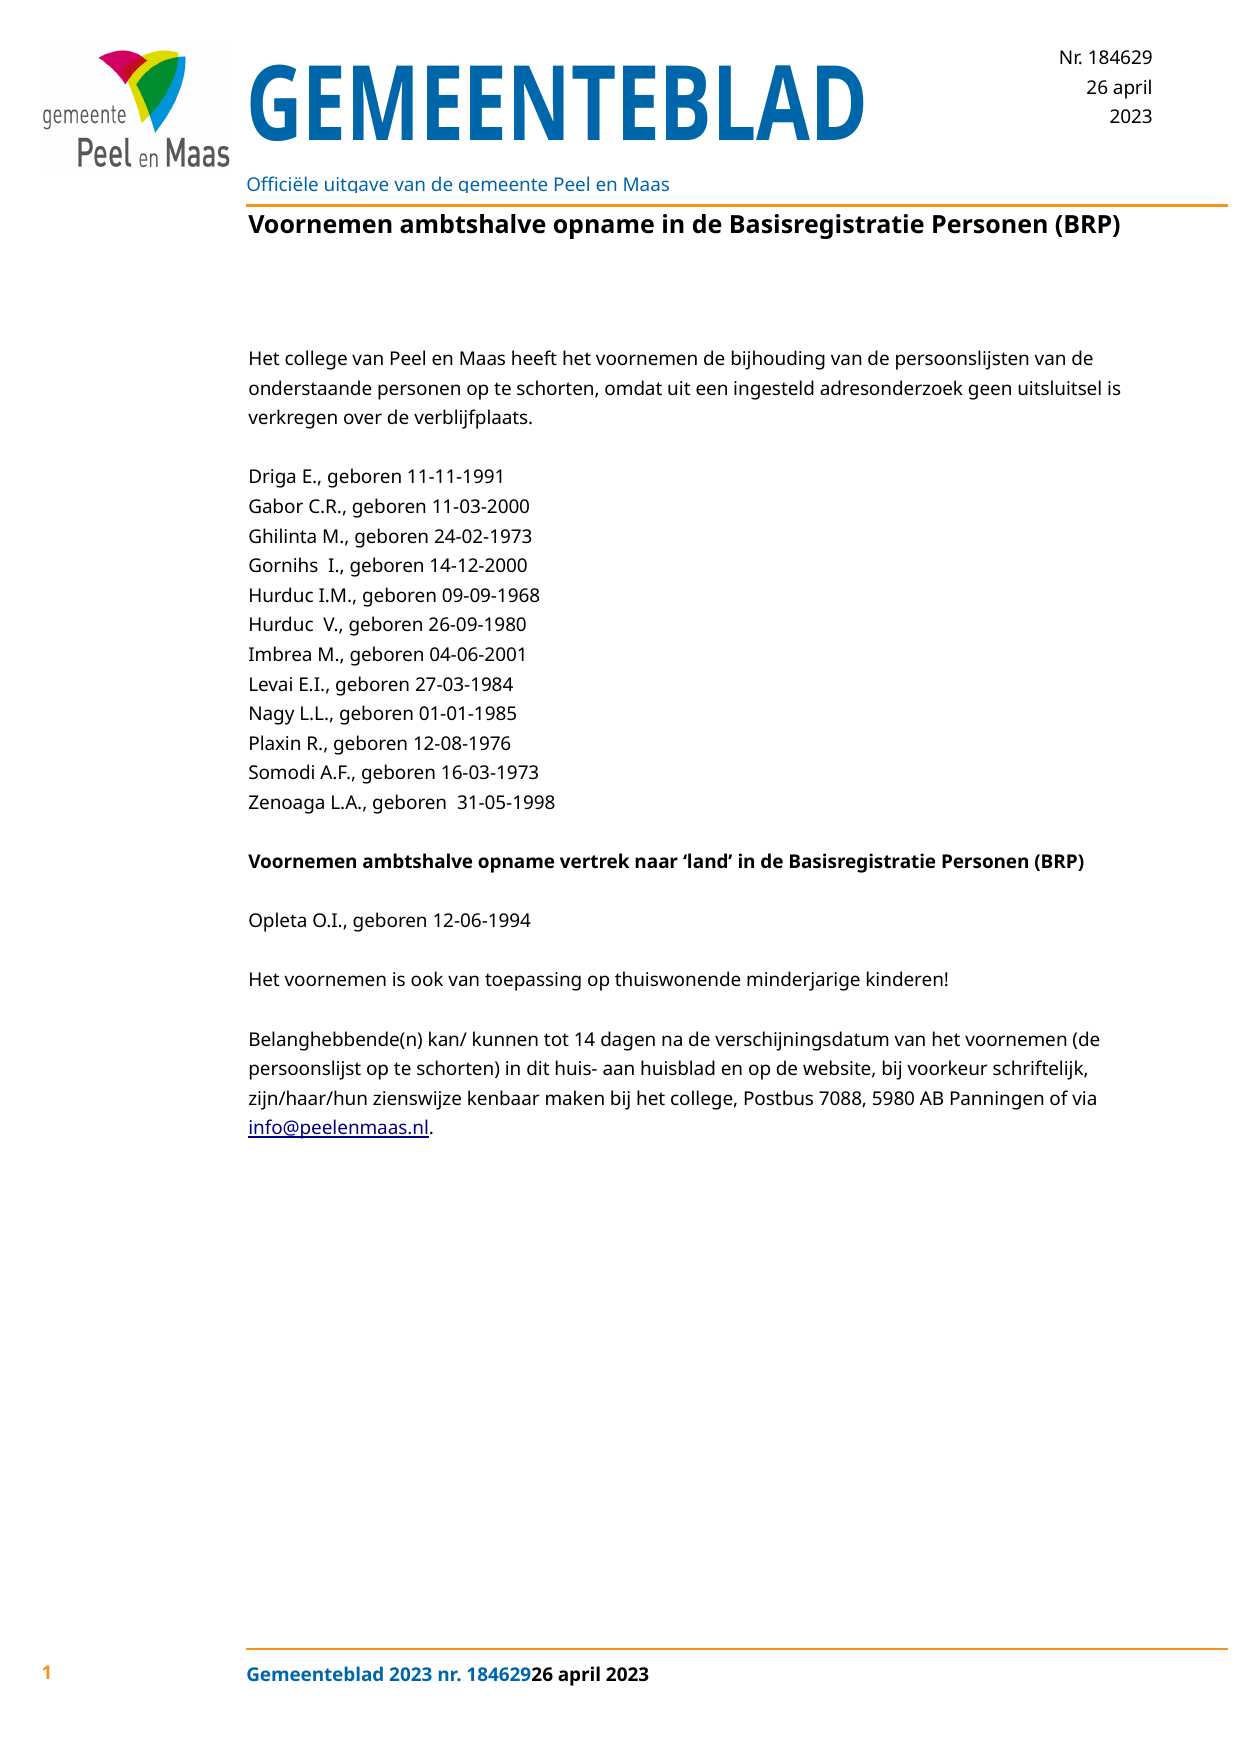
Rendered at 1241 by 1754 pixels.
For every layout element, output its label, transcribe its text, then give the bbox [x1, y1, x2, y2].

text Het voornemen is ook van toepassing op thuiswonende minderjarige kinderen! [248, 967, 1152, 992]
text Belanghebbende(n) kan/ kunnen tot 14 dagen na de verschijningsdatum van het voornemen (de persoonslijst op te schorten) in dit huis- aan huisblad en op de website, bij voorkeur schriftelijk, zijn/haar/hun zienswijze kenbaar maken bij het college, Postbus 7088, 5980 AB Panningen of via info@peelenmaas.nl. [248, 1026, 1152, 1140]
text Opleta O.I., geboren 12-06-1994 [248, 907, 1152, 933]
text Zenoaga L.A., geboren 31-05-1998 [248, 789, 1152, 815]
text Plaxin R., geboren 12-08-1976 [248, 730, 1152, 756]
text Voornemen ambtshalve opname in de Basisregistratie Personen (BRP) [248, 207, 1152, 241]
picture [41, 47, 231, 172]
text Het college van Peel en Maas heeft het voornemen de bijhouding van de persoonslijsten van de onderstaande personen op te schorten, omdat uit een ingesteld adresonderzoek geen uitsluitsel is verkregen over de verblijfplaats. [248, 345, 1152, 430]
text Nagy L.L., geboren 01-01-1985 [248, 700, 1152, 726]
text Hurduc V., geboren 26-09-1980 [248, 612, 1152, 637]
text Hurduc I.M., geboren 09-09-1968 [248, 582, 1152, 608]
text Levai E.I., geboren 27-03-1984 [248, 671, 1152, 696]
text Gornihs I., geboren 14-12-2000 [248, 552, 1152, 578]
text Somodi A.F., geboren 16-03-1973 [248, 759, 1152, 785]
text Gabor C.R., geboren 11-03-2000 [248, 493, 1152, 519]
text Ghilinta M., geboren 24-02-1973 [248, 523, 1152, 548]
text Voornemen ambtshalve opname vertrek naar ‘land’ in de Basisregistratie Personen (BRP) [248, 848, 1152, 874]
text Driga E., geboren 11-11-1991 [248, 464, 1152, 489]
text Imbrea M., geboren 04-06-2001 [248, 641, 1152, 667]
